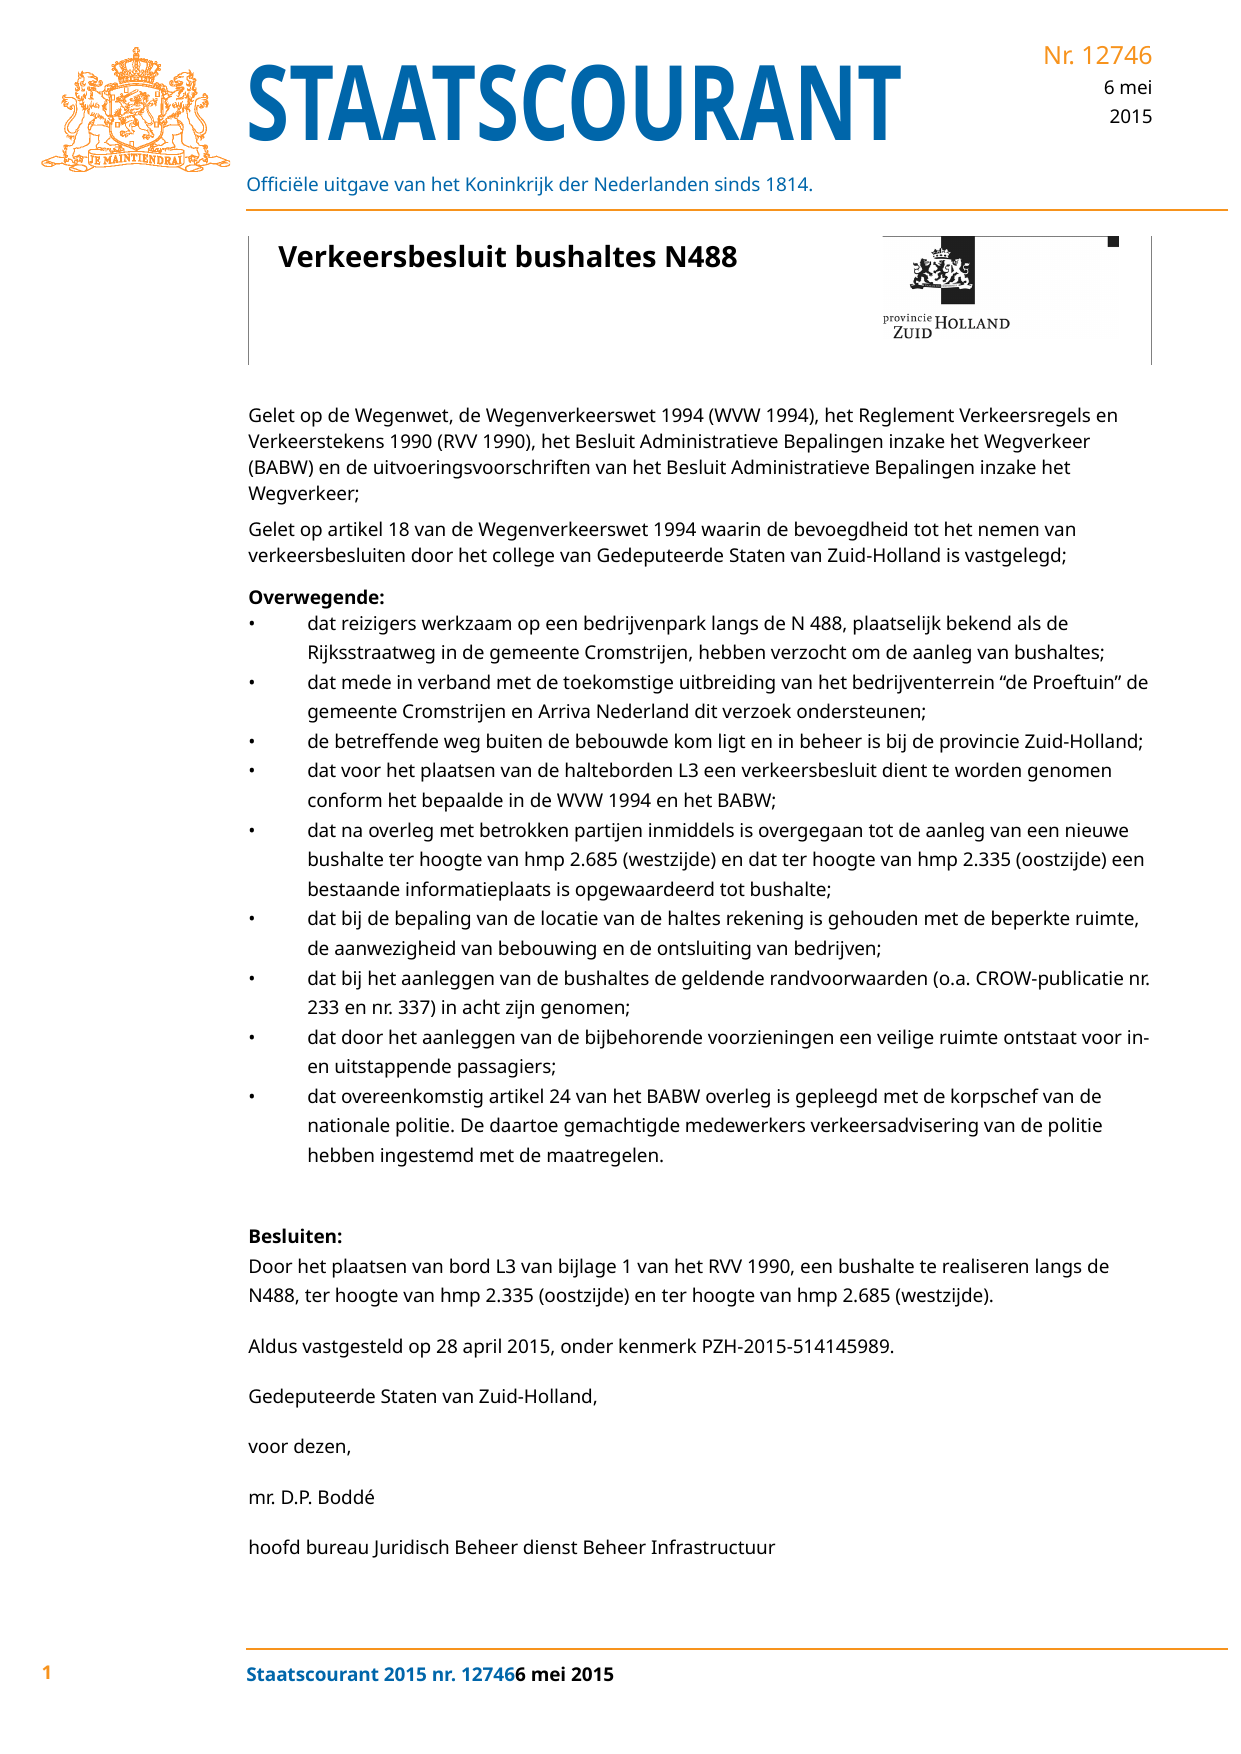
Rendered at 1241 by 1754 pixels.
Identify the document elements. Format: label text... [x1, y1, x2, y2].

list dat bij de bepaling van de locatie van de haltes rekening is gehouden met de beperkte ruimte, de aanwezigheid van bebouwing en de ontsluiting van bedrijven; [248, 906, 1152, 961]
list dat bij het aanleggen van de bushaltes de geldende randvoorwaarden (o.a. CROW-publicatie nr. 233 en nr. 337) in acht zijn genomen; [248, 965, 1152, 1020]
list dat mede in verband met de toekomstige uitbreiding van het bedrijventerrein “de Proeftuin” de gemeente Cromstrijen en Arriva Nederland dit verzoek ondersteunen; [248, 669, 1152, 724]
text Gelet op artikel 18 van de Wegenverkeerswet 1994 waarin de bevoegdheid tot het nemen van verkeersbesluiten door het college van Gedeputeerde Staten van Zuid-Holland is vastgelegd; [248, 516, 1152, 568]
picture [882, 236, 1119, 339]
text Door het plaatsen van bord L3 van bijlage 1 van het RVV 1990, een bushalte te realiseren langs de N488, ter hoogte van hmp 2.335 (oostzijde) en ter hoogte van hmp 2.685 (westzijde). [248, 1253, 1152, 1308]
table_header [850, 236, 1151, 365]
text Besluiten: [248, 1223, 1152, 1249]
text hoofd bureau Juridisch Beheer dienst Beheer Infrastructuur [248, 1534, 1152, 1560]
text Aldus vastgesteld op 28 april 2015, onder kenmerk PZH-2015-514145989. [248, 1333, 1152, 1358]
picture [41, 47, 231, 172]
text Gedeputeerde Staten van Zuid-Holland, [248, 1383, 1152, 1409]
text Overwegende: [248, 584, 1152, 610]
table_header Verkeersbesluit bushaltes N488 [249, 236, 850, 365]
list dat voor het plaatsen van de halteborden L3 een verkeersbesluit dient te worden genomen conform het bepaalde in de WVW 1994 en het BABW; [248, 758, 1152, 813]
text voor dezen, [248, 1434, 1152, 1459]
list dat na overleg met betrokken partijen inmiddels is overgegaan tot de aanleg van een nieuwe bushalte ter hoogte van hmp 2.685 (westzijde) en dat ter hoogte van hmp 2.335 (oostzijde) een bestaande informatieplaats is opgewaardeerd tot bushalte; [248, 817, 1152, 902]
list dat reizigers werkzaam op een bedrijvenpark langs de N 488, plaatselijk bekend als de Rijksstraatweg in de gemeente Cromstrijen, hebben verzocht om de aanleg van bushaltes; [248, 610, 1152, 665]
list de betreffende weg buiten de bebouwde kom ligt en in beheer is bij de provincie Zuid-Holland; [248, 728, 1152, 754]
text Gelet op de Wegenwet, de Wegenverkeerswet 1994 (WVW 1994), het Reglement Verkeersregels en Verkeerstekens 1990 (RVV 1990), het Besluit Administratieve Bepalingen inzake het Wegverkeer (BABW) en de uitvoeringsvoorschriften van het Besluit Administratieve Bepalingen inzake het Wegverkeer; [248, 402, 1152, 505]
list dat door het aanleggen van de bijbehorende voorzieningen een veilige ruimte ontstaat voor in- en uitstappende passagiers; [248, 1024, 1152, 1079]
list dat overeenkomstig artikel 24 van het BABW overleg is gepleegd met de korpschef van de nationale politie. De daartoe gemachtigde medewerkers verkeersadvisering van de politie hebben ingestemd met de maatregelen. [248, 1083, 1152, 1168]
text mr. D.P. Boddé [248, 1484, 1152, 1510]
